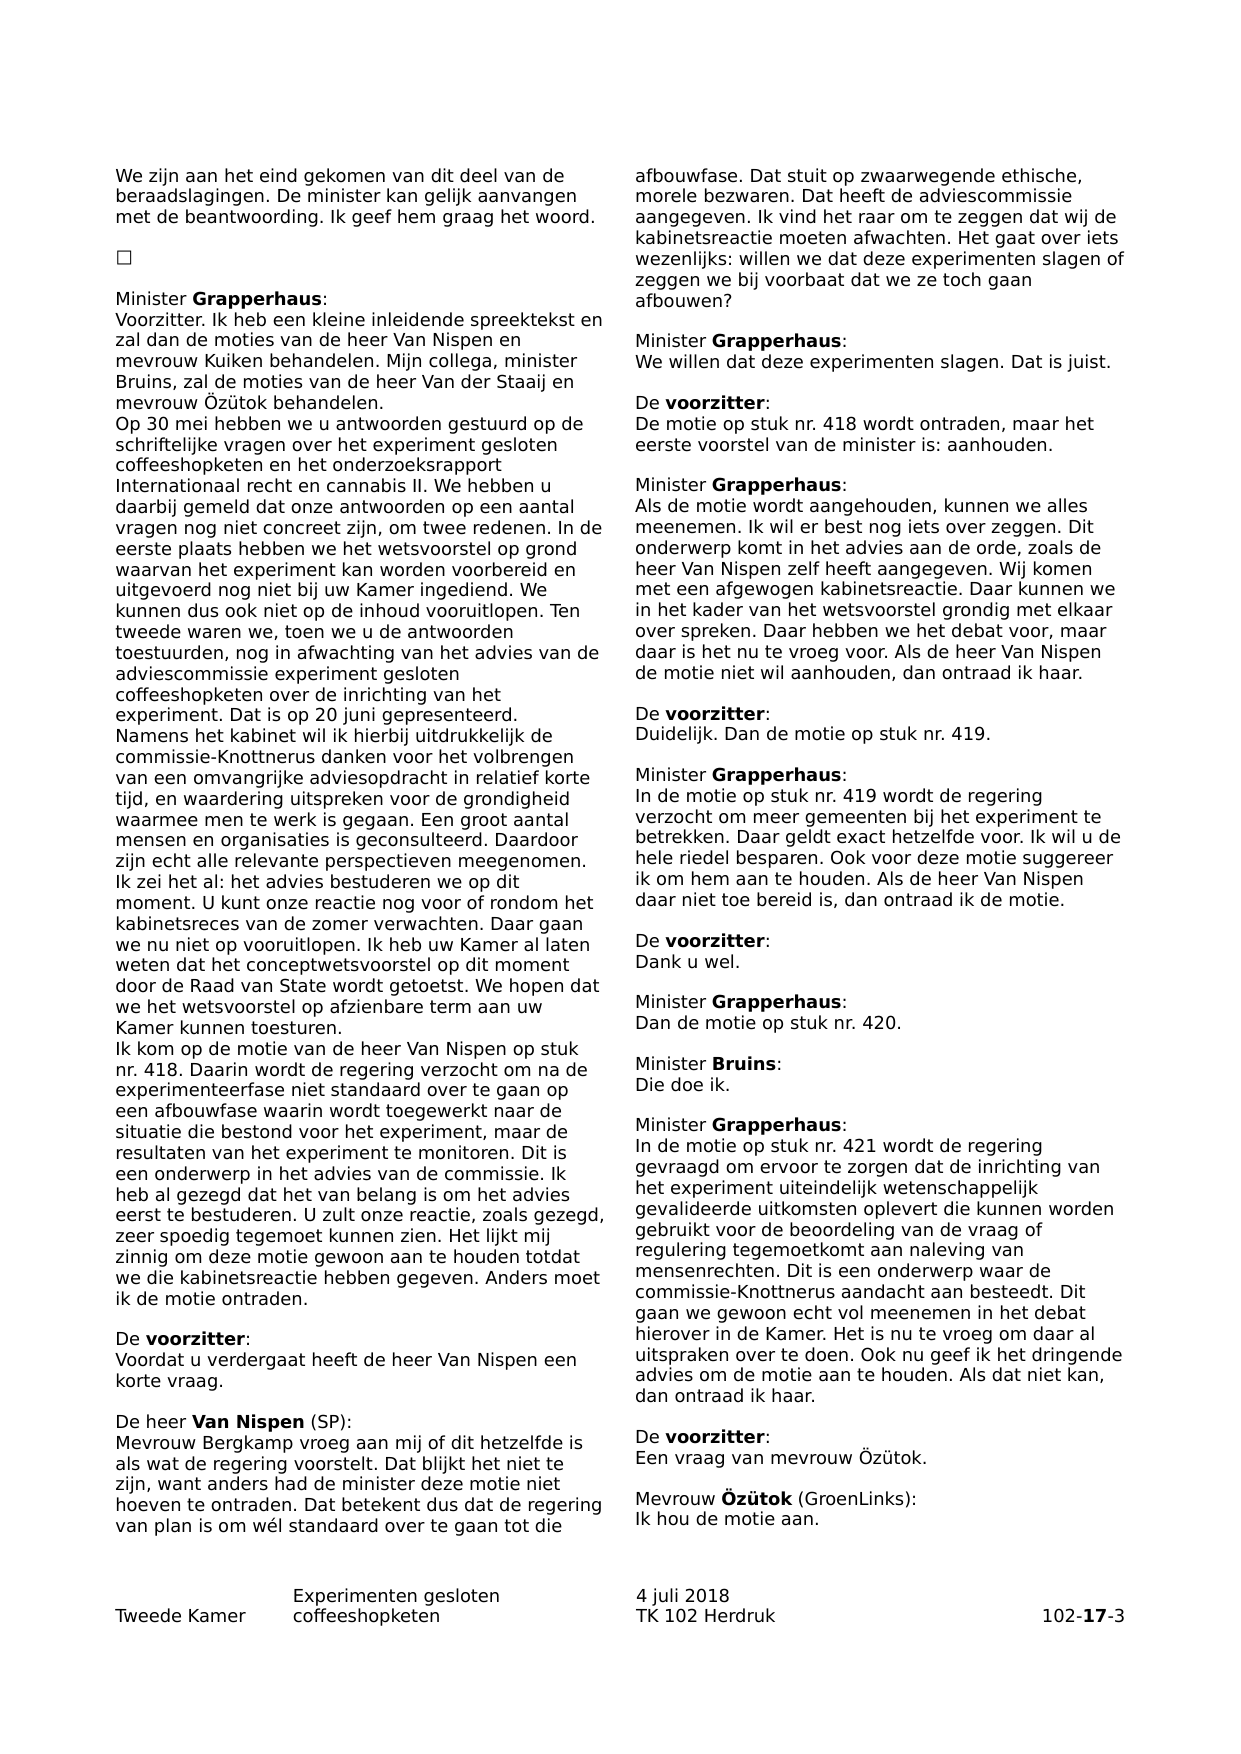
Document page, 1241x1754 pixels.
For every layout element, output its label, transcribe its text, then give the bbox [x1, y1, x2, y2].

text In de motie op stuk nr. 419 wordt de regering verzocht om meer gemeenten bij het experiment te betrekken. Daar geldt exact hetzelfde voor. Ik wil u de hele riedel besparen. Ook voor deze motie suggereer ik om hem aan te houden. Als de heer Van Nispen daar niet toe bereid is, dan ontraad ik de motie. [635, 786, 1125, 911]
text We zijn aan het eind gekomen van dit deel van de beraadslagingen. De minister kan gelijk aanvangen met de beantwoording. Ik geef hem graag het woord. [115, 165, 605, 228]
text De heer Van Nispen (SP): [115, 1412, 605, 1432]
text De voorzitter: [635, 703, 1125, 724]
text Minister Grapperhaus: [635, 992, 1125, 1013]
text Op 30 mei hebben we u antwoorden gestuurd op de schriftelijke vragen over het experiment gesloten coffeeshopketen en het onderzoeksrapport Internationaal recht en cannabis II. We hebben u daarbij gemeld dat onze antwoorden op een aantal vragen nog niet concreet zijn, om twee redenen. In de eerste plaats hebben we het wetsvoorstel op grond waarvan het experiment kan worden voorbereid en uitgevoerd nog niet bij uw Kamer ingediend. We kunnen dus ook niet op de inhoud vooruitlopen. Ten tweede waren we, toen we u de antwoorden toestuurden, nog in afwachting van het advies van de adviescommissie experiment gesloten coffeeshopketen over de inrichting van het experiment. Dat is op 20 juni gepresenteerd. [115, 413, 605, 726]
text Namens het kabinet wil ik hierbij uitdrukkelijk de commissie-Knottnerus danken voor het volbrengen van een omvangrijke adviesopdracht in relatief korte tijd, en waardering uitspreken voor de grondigheid waarmee men te werk is gegaan. Een groot aantal mensen en organisaties is geconsulteerd. Daardoor zijn echt alle relevante perspectieven meegenomen. [115, 726, 605, 872]
text Minister Grapperhaus: [635, 331, 1125, 352]
text Ik kom op de motie van de heer Van Nispen op stuk nr. 418. Daarin wordt de regering verzocht om na de experimenteerfase niet standaard over te gaan op een afbouwfase waarin wordt toegewerkt naar de situatie die bestond voor het experiment, maar de resultaten van het experiment te monitoren. Dit is een onderwerp in het advies van de commissie. Ik heb al gezegd dat het van belang is om het advies eerst te bestuderen. U zult onze reactie, zoals gezegd, zeer spoedig tegemoet kunnen zien. Het lijkt mij zinnig om deze motie gewoon aan te houden totdat we die kabinetsreactie hebben gegeven. Anders moet ik de motie ontraden. [115, 1038, 605, 1309]
text Voordat u verdergaat heeft de heer Van Nispen een korte vraag. [115, 1350, 605, 1392]
text Ik hou de motie aan. [635, 1509, 1125, 1530]
text Als de motie wordt aangehouden, kunnen we alles meenemen. Ik wil er best nog iets over zeggen. Dit onderwerp komt in het advies aan de orde, zoals de heer Van Nispen zelf heeft aangegeven. Wij komen met een afgewogen kabinetsreactie. Daar kunnen we in het kader van het wetsvoorstel grondig met elkaar over spreken. Daar hebben we het debat voor, maar daar is het nu te vroeg voor. Als de heer Van Nispen de motie niet wil aanhouden, dan ontraad ik haar. [635, 496, 1125, 683]
text De voorzitter: [115, 1329, 605, 1350]
text In de motie op stuk nr. 421 wordt de regering gevraagd om ervoor te zorgen dat de inrichting van het experiment uiteindelijk wetenschappelijk gevalideerde uitkomsten oplevert die kunnen worden gebruikt voor de beoordeling van de vraag of regulering tegemoetkomt aan naleving van mensenrechten. Dit is een onderwerp waar de commissie-Knottnerus aandacht aan besteedt. Dit gaan we gewoon echt vol meenemen in het debat hierover in de Kamer. Het is nu te vroeg om daar al uitspraken over te doen. Ook nu geef ik het dringende advies om de motie aan te houden. Als dat niet kan, dan ontraad ik haar. [635, 1136, 1125, 1407]
text Die doe ik. [635, 1074, 1125, 1095]
text De motie op stuk nr. 418 wordt ontraden, maar het eerste voorstel van de minister is: aanhouden. [635, 413, 1125, 455]
text ⬜ [115, 248, 605, 268]
text Duidelijk. Dan de motie op stuk nr. 419. [635, 724, 1125, 745]
text De voorzitter: [635, 393, 1125, 413]
text Minister Grapperhaus: [635, 765, 1125, 786]
text Een vraag van mevrouw Özütok. [635, 1448, 1125, 1468]
text Minister Grapperhaus: [635, 475, 1125, 496]
text Dank u wel. [635, 951, 1125, 972]
text We willen dat deze experimenten slagen. Dat is juist. [635, 352, 1125, 373]
text De voorzitter: [635, 931, 1125, 951]
text Mevrouw Özütok (GroenLinks): [635, 1488, 1125, 1509]
text Minister Bruins: [635, 1054, 1125, 1074]
text Voorzitter. Ik heb een kleine inleidende spreektekst en zal dan de moties van de heer Van Nispen en mevrouw Kuiken behandelen. Mijn collega, minister Bruins, zal de moties van de heer Van der Staaij en mevrouw Özütok behandelen. [115, 309, 605, 413]
text afbouwfase. Dat stuit op zwaarwegende ethische, morele bezwaren. Dat heeft de adviescommissie aangegeven. Ik vind het raar om te zeggen dat wij de kabinetsreactie moeten afwachten. Het gaat over iets wezenlijks: willen we dat deze experimenten slagen of zeggen we bij voorbaat dat we ze toch gaan afbouwen? [635, 165, 1125, 311]
text Mevrouw Bergkamp vroeg aan mij of dit hetzelfde is als wat de regering voorstelt. Dat blijkt het niet te zijn, want anders had de minister deze motie niet hoeven te ontraden. Dat betekent dus dat de regering van plan is om wél standaard over te gaan tot die [115, 1432, 605, 1537]
text Ik zei het al: het advies bestuderen we op dit moment. U kunt onze reactie nog voor of rondom het kabinetsreces van de zomer verwachten. Daar gaan we nu niet op vooruitlopen. Ik heb uw Kamer al laten weten dat het conceptwetsvoorstel op dit moment door de Raad van State wordt getoetst. We hopen dat we het wetsvoorstel op afzienbare term aan uw Kamer kunnen toesturen. [115, 872, 605, 1038]
text Minister Grapperhaus: [115, 288, 605, 309]
text Minister Grapperhaus: [635, 1115, 1125, 1136]
text De voorzitter: [635, 1427, 1125, 1448]
text Dan de motie op stuk nr. 420. [635, 1013, 1125, 1034]
